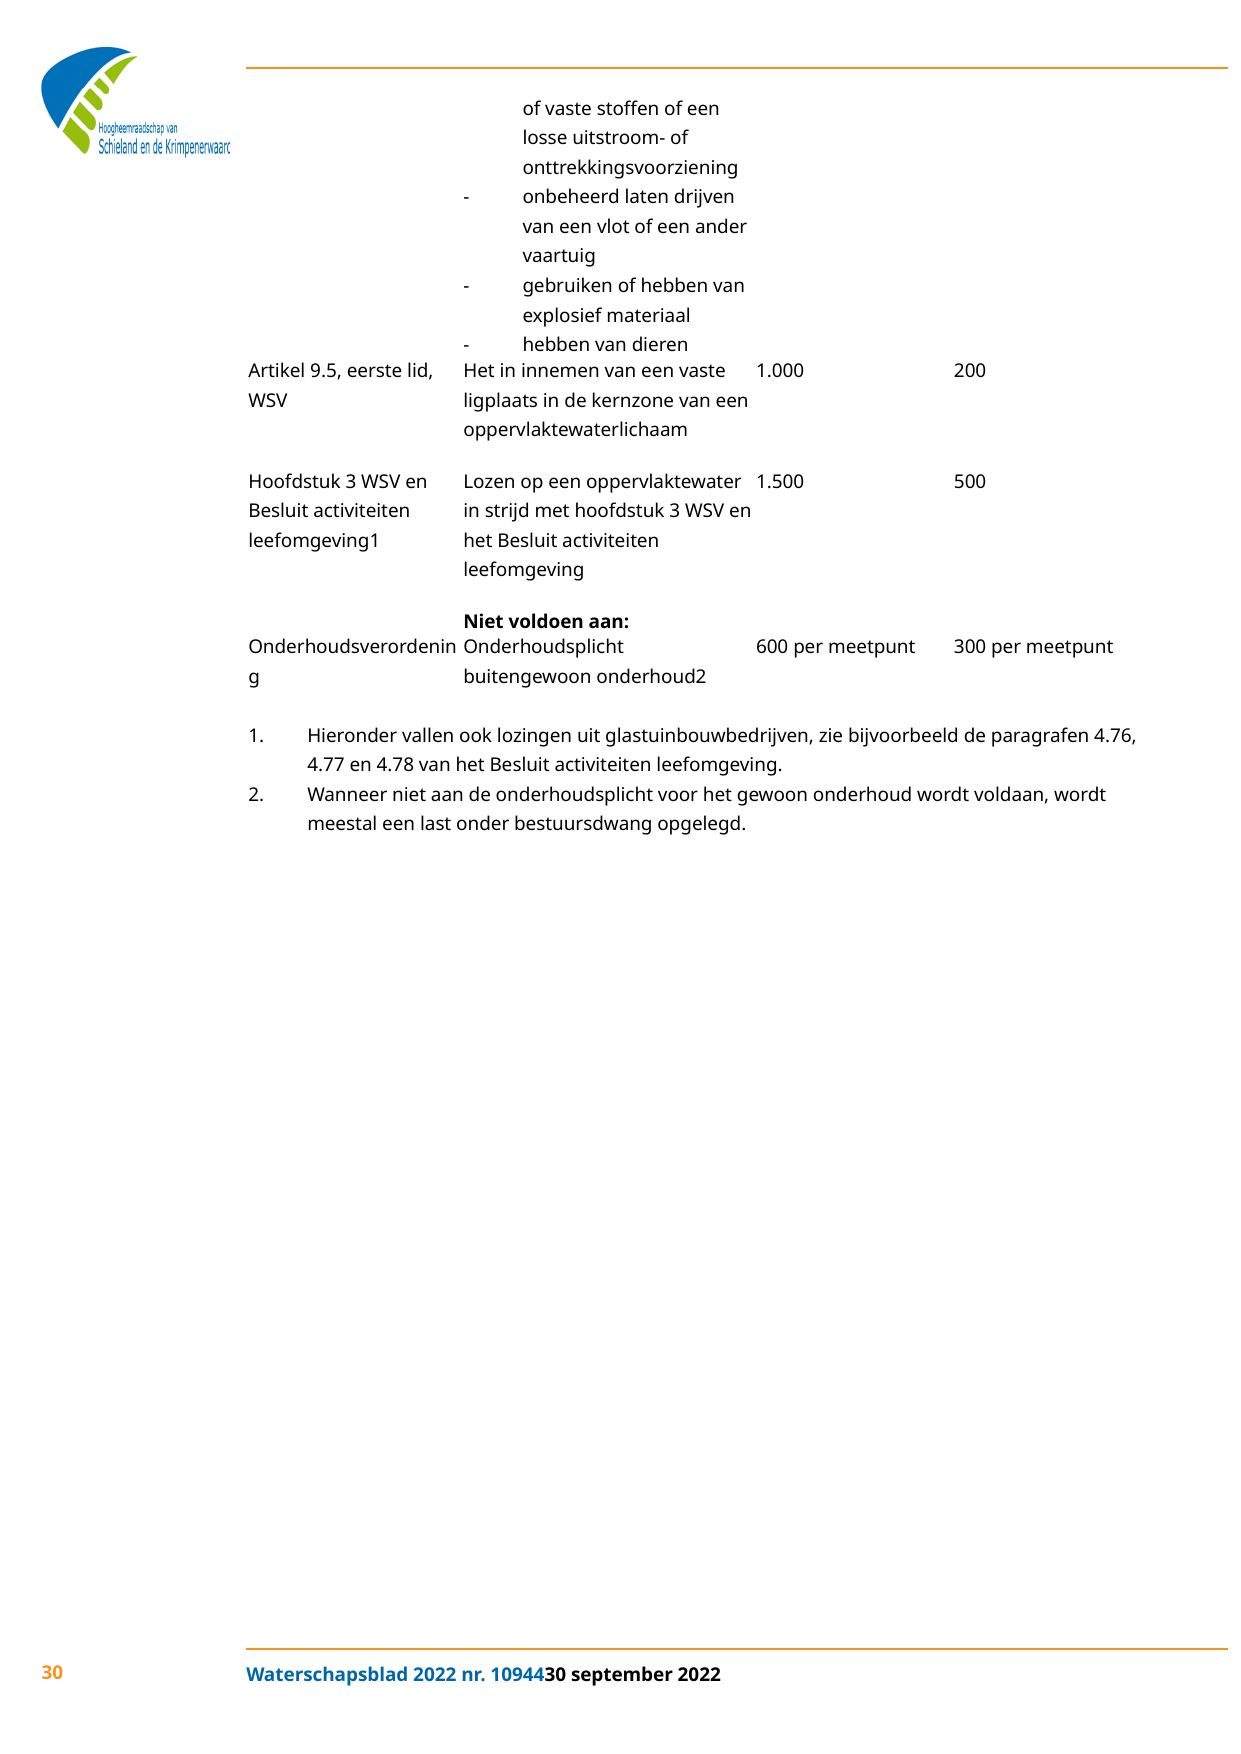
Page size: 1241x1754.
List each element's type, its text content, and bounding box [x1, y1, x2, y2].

table_cell [463, 582, 756, 608]
table_cell Onderhoudsverordening [248, 634, 463, 689]
table_cell [756, 582, 954, 608]
list Wanneer niet aan de onderhoudsplicht voor het gewoon onderhoud wordt voldaan, wordt meestal een last onder bestuursdwang opgelegd. [248, 781, 1152, 836]
table_cell 300 per meetpunt [954, 634, 1152, 689]
table_cell Lozen op een oppervlaktewater in strijd met hoofdstuk 3 WSV en het Besluit activiteiten leefomgeving [463, 468, 756, 582]
table_cell Het in innemen van een vaste ligplaats in de kernzone van een oppervlaktewaterlichaam [463, 357, 756, 442]
table_cell Onderhoudsplicht buitengewoon onderhoud2 [463, 634, 756, 689]
table_cell Hoofdstuk 3 WSV en Besluit activiteiten leefomgeving1 [248, 468, 463, 582]
table_cell 1.500 [756, 468, 954, 582]
table_cell [756, 608, 954, 634]
table_cell [954, 442, 1152, 468]
table_cell [954, 608, 1152, 634]
table_cell 1.000 [756, 357, 954, 442]
table_cell 200 [954, 357, 1152, 442]
table_cell 600 per meetpunt [756, 634, 954, 689]
table_cell [756, 95, 954, 357]
table_cell [756, 442, 954, 468]
list Hieronder vallen ook lozingen uit glastuinbouwbedrijven, zie bijvoorbeeld de paragrafen 4.76, 4.77 en 4.78 van het Besluit activiteiten leefomgeving. [248, 722, 1152, 777]
picture [41, 47, 231, 172]
table_cell [248, 95, 463, 357]
table_cell Artikel 9.5, eerste lid, WSV [248, 357, 463, 442]
table_cell 500 [954, 468, 1152, 582]
table_cell of vaste stoffen of een losse uitstroom- of onttrekkingsvoorziening onbeheerd laten drijven van een vlot of een ander vaartuig gebruiken of hebben van explosief materiaal hebben van dieren [463, 95, 756, 357]
table_cell [248, 608, 463, 634]
table_cell [954, 95, 1152, 357]
table_cell [463, 442, 756, 468]
table_cell [954, 582, 1152, 608]
table_cell [248, 582, 463, 608]
table_cell Niet voldoen aan: [463, 608, 756, 634]
table_cell [248, 442, 463, 468]
